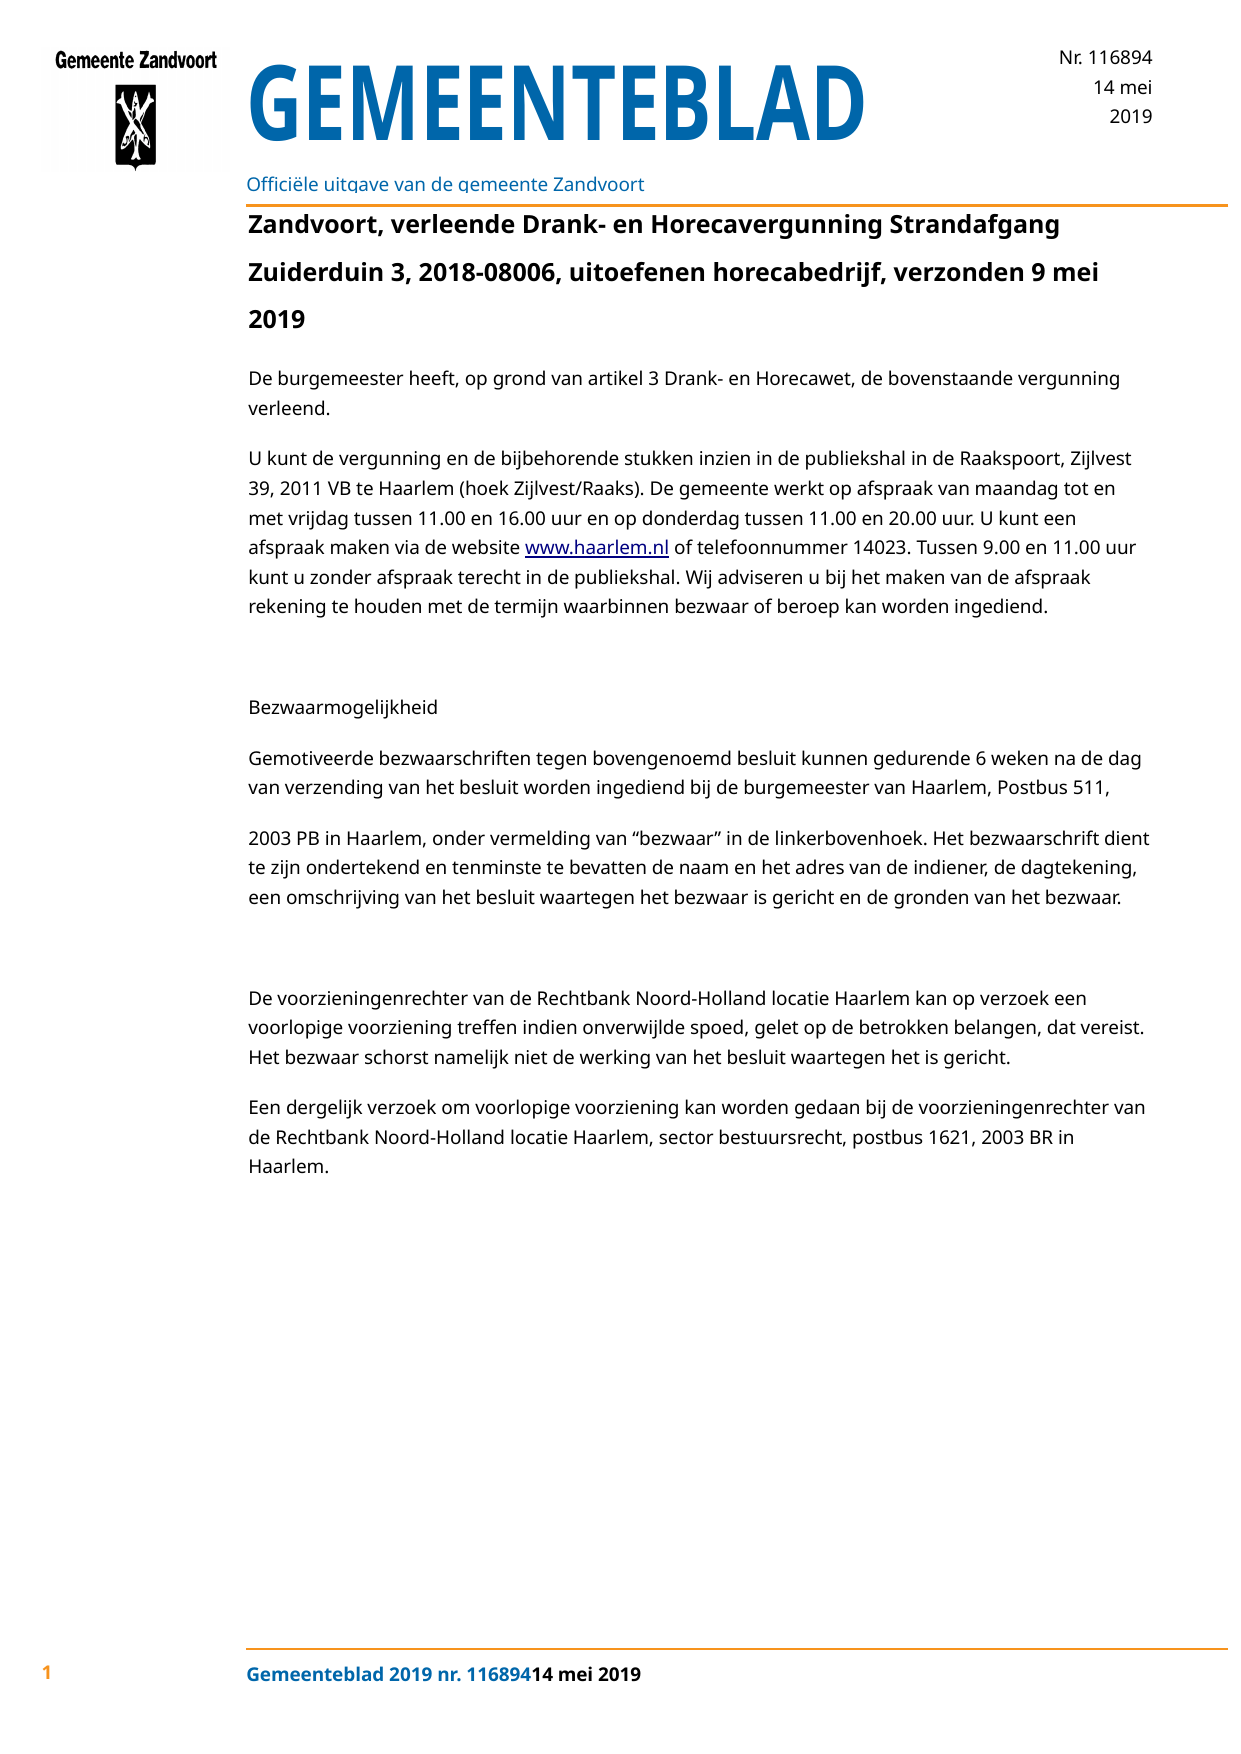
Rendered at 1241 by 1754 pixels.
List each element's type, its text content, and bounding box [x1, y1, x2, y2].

text De voorzieningenrechter van de Rechtbank Noord-Holland locatie Haarlem kan op verzoek een voorlopige voorziening treffen indien onverwijlde spoed, gelet op de betrokken belangen, dat vereist. Het bezwaar schorst namelijk niet de werking van het besluit waartegen het is gericht. [248, 985, 1152, 1069]
text Bezwaarmogelijkheid [248, 694, 1152, 720]
text Zandvoort, verleende Drank- en Horecavergunning Strandafgang Zuiderduin 3, 2018-08006, uitoefenen horecabedrijf, verzonden 9 mei 2019 [248, 207, 1152, 336]
text U kunt de vergunning en de bijbehorende stukken inzien in de publiekshal in de Raakspoort, Zijlvest 39, 2011 VB te Haarlem (hoek Zijlvest/Raaks). De gemeente werkt op afspraak van maandag tot en met vrijdag tussen 11.00 en 16.00 uur en op donderdag tussen 11.00 en 20.00 uur. U kunt een afspraak maken via de website www.haarlem.nl of telefoonnummer 14023. Tussen 9.00 en 11.00 uur kunt u zonder afspraak terecht in de publiekshal. Wij adviseren u bij het maken van de afspraak rekening te houden met de termijn waarbinnen bezwaar of beroep kan worden ingediend. [248, 446, 1152, 619]
text Gemotiveerde bezwaarschriften tegen bovengenoemd besluit kunnen gedurende 6 weken na de dag van verzending van het besluit worden ingediend bij de burgemeester van Haarlem, Postbus 511, [248, 745, 1152, 800]
text 2003 PB in Haarlem, onder vermelding van “bezwaar” in de linkerbovenhoek. Het bezwaarschrift dient te zijn ondertekend en tenminste te bevatten de naam en het adres van de indiener, de dagtekening, een omschrijving van het besluit waartegen het bezwaar is gericht en de gronden van het bezwaar. [248, 825, 1152, 909]
text Een dergelijk verzoek om voorlopige voorziening kan worden gedaan bij de voorzieningenrechter van de Rechtbank Noord-Holland locatie Haarlem, sector bestuursrecht, postbus 1621, 2003 BR in Haarlem. [248, 1094, 1152, 1179]
text De burgemeester heeft, op grond van artikel 3 Drank- en Horecawet, de bovenstaande vergunning verleend. [248, 366, 1152, 421]
picture [41, 47, 231, 172]
